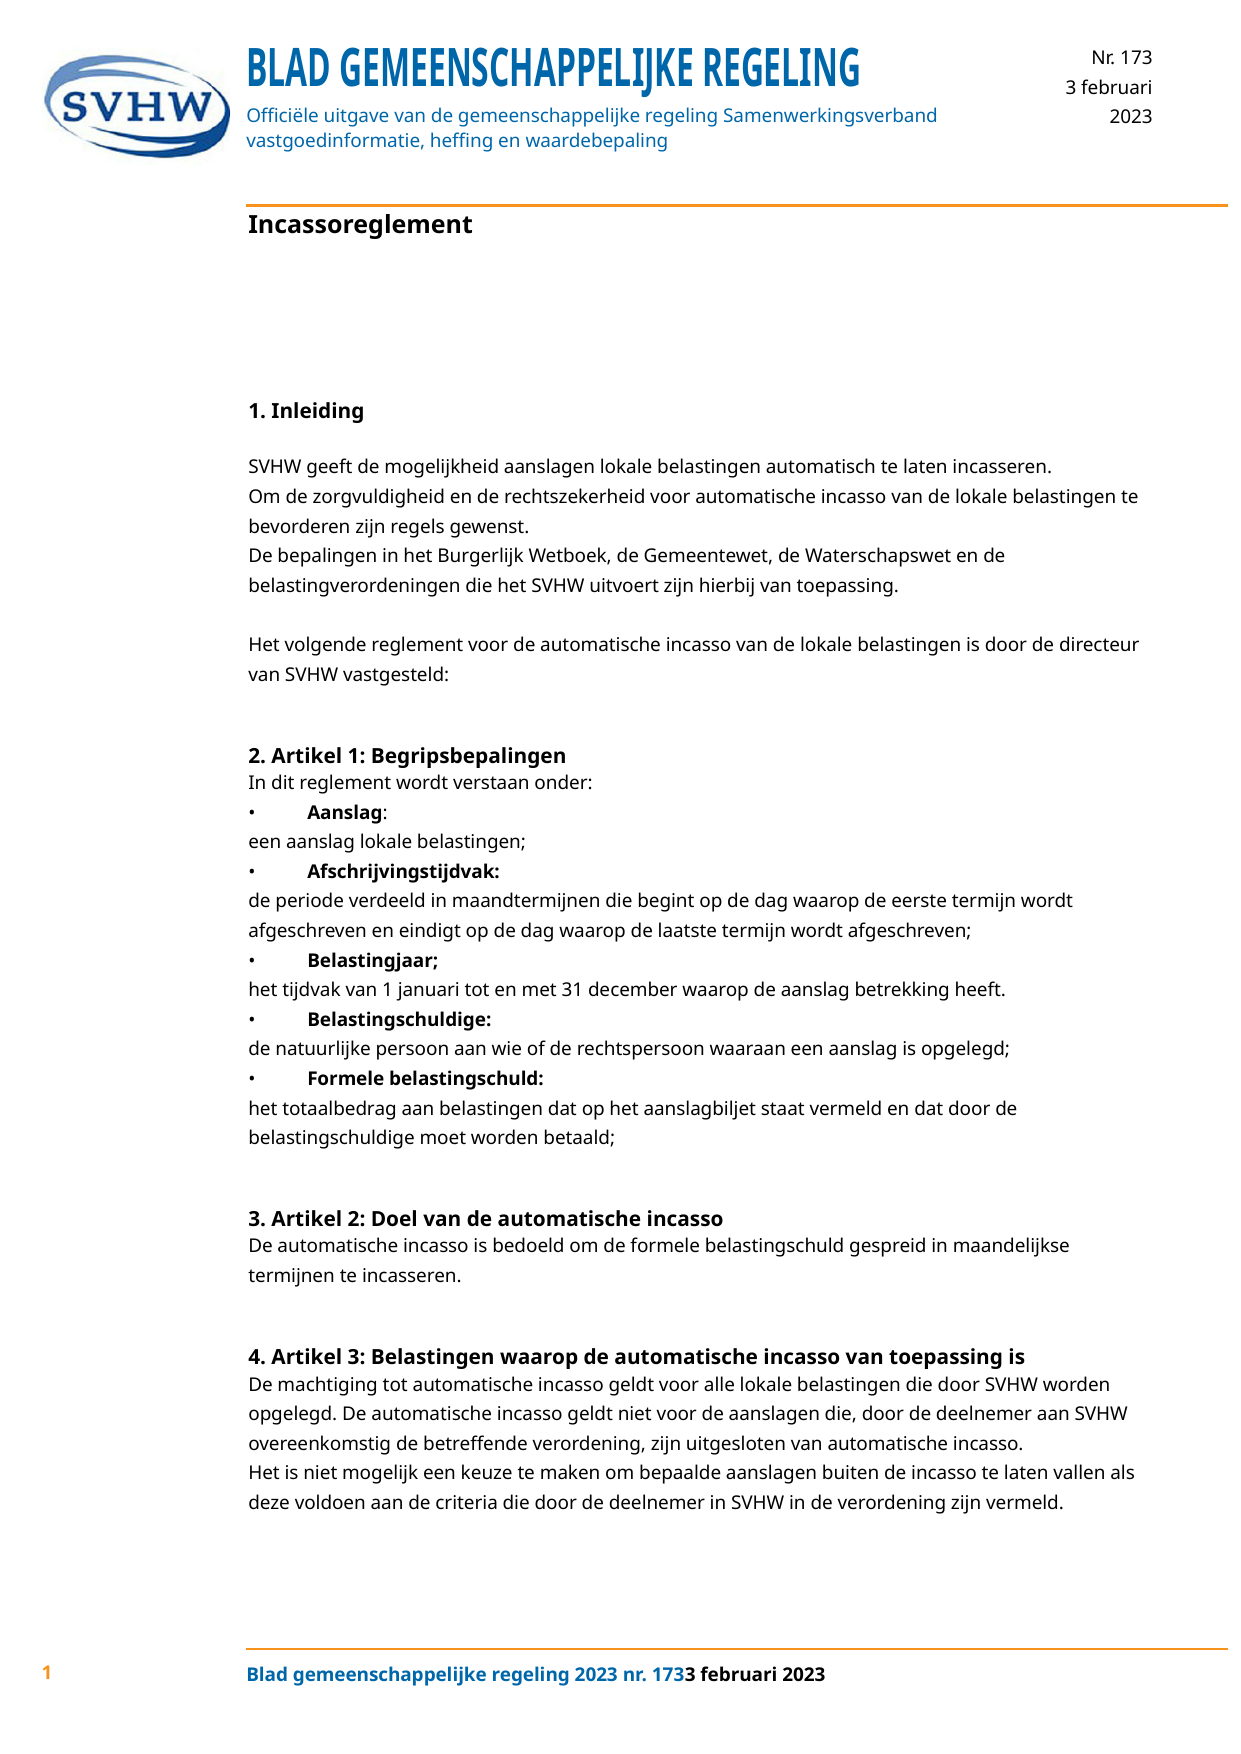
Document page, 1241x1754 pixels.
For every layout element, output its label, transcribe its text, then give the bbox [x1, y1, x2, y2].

text 2. Artikel 1: Begripsbepalingen [248, 741, 1152, 769]
list Aanslag: [248, 799, 1152, 824]
text Om de zorgvuldigheid en de rechtszekerheid voor automatische incasso van de lokale belastingen te bevorderen zijn regels gewenst. [248, 483, 1152, 539]
text de periode verdeeld in maandtermijnen die begint op de dag waarop de eerste termijn wordt afgeschreven en eindigt op de dag waarop de laatste termijn wordt afgeschreven; [248, 888, 1152, 943]
text 3. Artikel 2: Doel van de automatische incasso [248, 1204, 1152, 1233]
text Het volgende reglement voor de automatische incasso van de lokale belastingen is door de directeur van SVHW vastgesteld: [248, 631, 1152, 687]
list Afschrijvingstijdvak: [248, 858, 1152, 884]
text Het is niet mogelijk een keuze te maken om bepaalde aanslagen buiten de incasso te laten vallen als deze voldoen aan de criteria die door de deelnemer in SVHW in de verordening zijn vermeld. [248, 1459, 1152, 1515]
text De machtiging tot automatische incasso geldt voor alle lokale belastingen die door SVHW worden opgelegd. De automatische incasso geldt niet voor de aanslagen die, door de deelnemer aan SVHW overeenkomstig de betreffende verordening, zijn uitgesloten van automatische incasso. [248, 1371, 1152, 1456]
text SVHW geeft de mogelijkheid aanslagen lokale belastingen automatisch te laten incasseren. [248, 454, 1152, 479]
text een aanslag lokale belastingen; [248, 828, 1152, 854]
picture [41, 47, 231, 172]
text de natuurlijke persoon aan wie of de rechtspersoon waaraan een aanslag is opgelegd; [248, 1036, 1152, 1061]
text het totaalbedrag aan belastingen dat op het aanslagbiljet staat vermeld en dat door de belastingschuldige moet worden betaald; [248, 1095, 1152, 1150]
list Belastingjaar; [248, 947, 1152, 972]
text De automatische incasso is bedoeld om de formele belastingschuld gespreid in maandelijkse termijnen te incasseren. [248, 1233, 1152, 1288]
text In dit reglement wordt verstaan onder: [248, 769, 1152, 795]
text het tijdvak van 1 januari tot en met 31 december waarop de aanslag betrekking heeft. [248, 976, 1152, 1002]
text 4. Artikel 3: Belastingen waarop de automatische incasso van toepassing is [248, 1342, 1152, 1371]
text De bepalingen in het Burgerlijk Wetboek, de Gemeentewet, de Waterschapswet en de belastingverordeningen die het SVHW uitvoert zijn hierbij van toepassing. [248, 542, 1152, 598]
text 1. Inleiding [248, 396, 1152, 424]
text Incassoreglement [248, 207, 1152, 241]
list Formele belastingschuld: [248, 1065, 1152, 1091]
list Belastingschuldige: [248, 1006, 1152, 1032]
